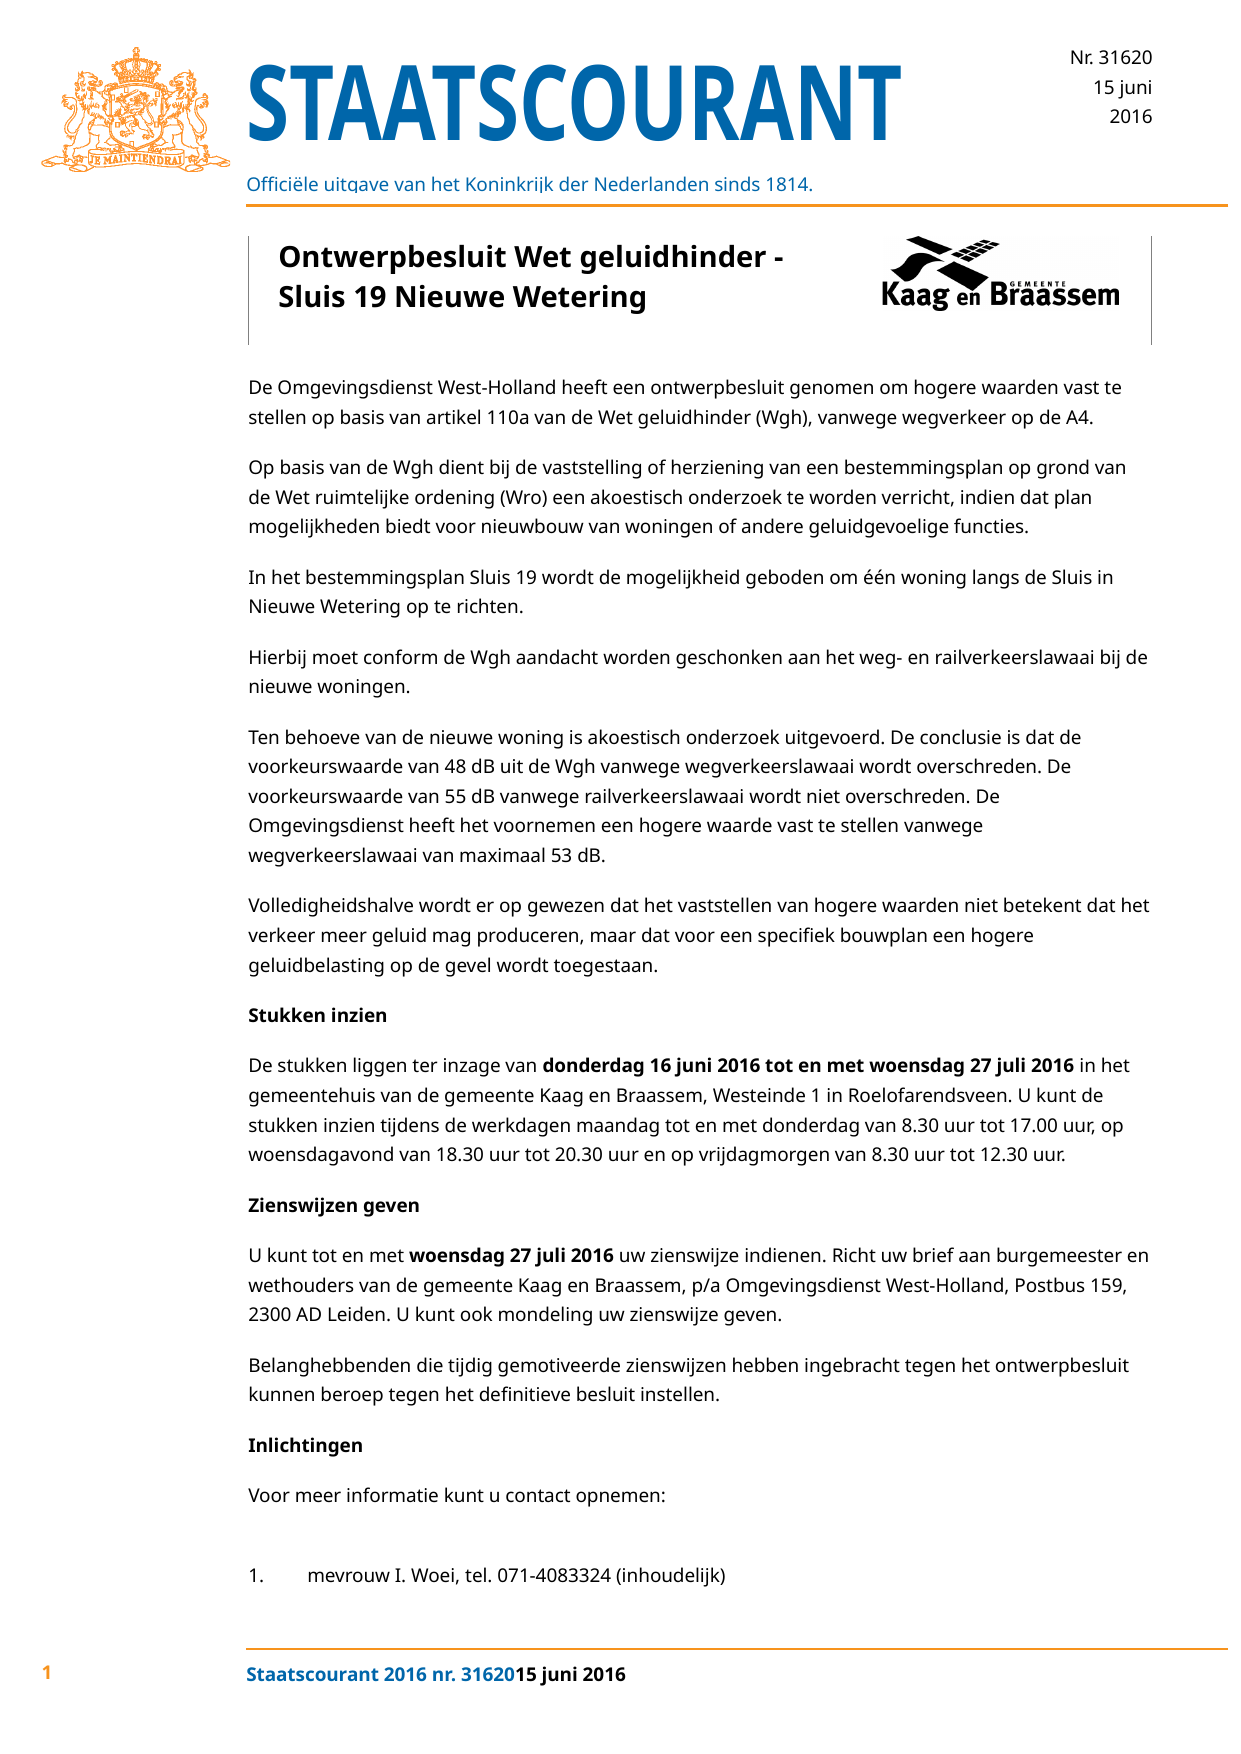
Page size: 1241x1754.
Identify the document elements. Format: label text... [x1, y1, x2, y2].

text Inlichtingen [248, 1432, 1152, 1457]
picture [41, 47, 231, 172]
text U kunt tot en met woensdag 27 juli 2016 uw zienswijze indienen. Richt uw brief aan burgemeester en wethouders van de gemeente Kaag en Braassem, p/a Omgevingsdienst West-Holland, Postbus 159, 2300 AD Leiden. U kunt ook mondeling uw zienswijze geven. [248, 1242, 1152, 1327]
text Zienswijzen geven [248, 1192, 1152, 1217]
text De Omgevingsdienst West-Holland heeft een ontwerpbesluit genomen om hogere waarden vast te stellen op basis van artikel 110a van de Wet geluidhinder (Wgh), vanwege wegverkeer op de A4. [248, 374, 1152, 429]
list mevrouw I. Woei, tel. 071-4083324 (inhoudelijk) [248, 1562, 1152, 1588]
picture [882, 236, 1119, 311]
text Hierbij moet conform de Wgh aandacht worden geschonken aan het weg- en railverkeerslawaai bij de nieuwe woningen. [248, 644, 1152, 699]
table_header [850, 236, 1151, 345]
text Ten behoeve van de nieuwe woning is akoestisch onderzoek uitgevoerd. De conclusie is dat de voorkeurswaarde van 48 dB uit de Wgh vanwege wegverkeerslawaai wordt overschreden. De voorkeurswaarde van 55 dB vanwege railverkeerslawaai wordt niet overschreden. De Omgevingsdienst heeft het voornemen een hogere waarde vast te stellen vanwege wegverkeerslawaai van maximaal 53 dB. [248, 724, 1152, 868]
text Volledigheidshalve wordt er op gewezen dat het vaststellen van hogere waarden niet betekent dat het verkeer meer geluid mag produceren, maar dat voor een specifiek bouwplan een hogere geluidbelasting op de gevel wordt toegestaan. [248, 893, 1152, 977]
text De stukken liggen ter inzage van donderdag 16 juni 2016 tot en met woensdag 27 juli 2016 in het gemeentehuis van de gemeente Kaag en Braassem, Westeinde 1 in Roelofarendsveen. U kunt de stukken inzien tijdens de werkdagen maandag tot en met donderdag van 8.30 uur tot 17.00 uur, op woensdagavond van 18.30 uur tot 20.30 uur en op vrijdagmorgen van 8.30 uur tot 12.30 uur. [248, 1053, 1152, 1167]
table_header Ontwerpbesluit Wet geluidhinder - Sluis 19 Nieuwe Wetering [249, 236, 850, 345]
text Belanghebbenden die tijdig gemotiveerde zienswijzen hebben ingebracht tegen het ontwerpbesluit kunnen beroep tegen het definitieve besluit instellen. [248, 1352, 1152, 1407]
text Op basis van de Wgh dient bij de vaststelling of herziening van een bestemmingsplan op grond van de Wet ruimtelijke ordening (Wro) een akoestisch onderzoek te worden verricht, indien dat plan mogelijkheden biedt voor nieuwbouw van woningen of andere geluidgevoelige functies. [248, 454, 1152, 539]
text Stukken inzien [248, 1002, 1152, 1028]
text In het bestemmingsplan Sluis 19 wordt de mogelijkheid geboden om één woning langs de Sluis in Nieuwe Wetering op te richten. [248, 564, 1152, 619]
text Voor meer informatie kunt u contact opnemen: [248, 1482, 1152, 1508]
